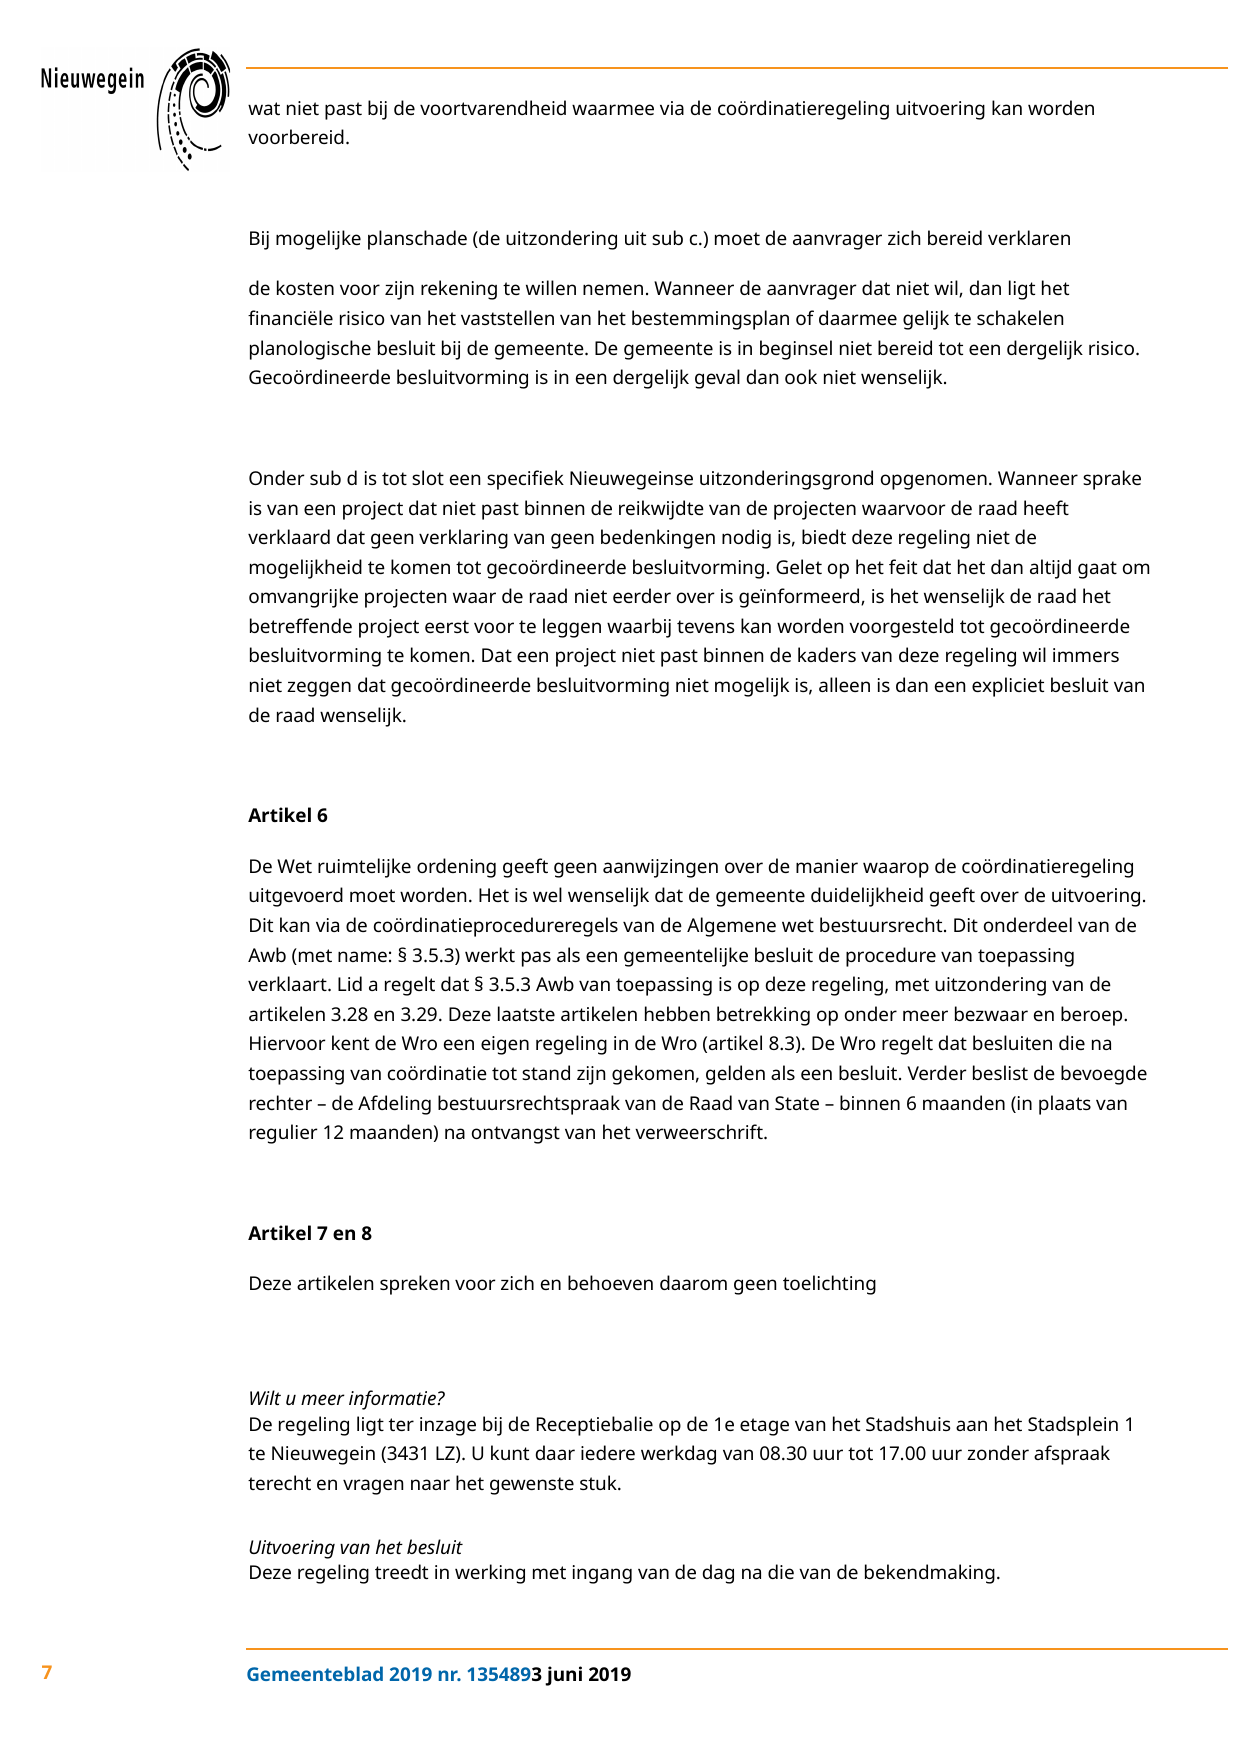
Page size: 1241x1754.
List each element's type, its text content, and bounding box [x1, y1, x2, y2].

text De regeling ligt ter inzage bij de Receptiebalie op de 1e etage van het Stadshuis aan het Stadsplein 1 te Nieuwegein (3431 LZ). U kunt daar iedere werkdag van 08.30 uur tot 17.00 uur zonder afspraak terecht en vragen naar het gewenste stuk. [248, 1411, 1152, 1496]
text Artikel 6 [248, 803, 1152, 828]
text wat niet past bij de voortvarendheid waarmee via de coördinatieregeling uitvoering kan worden voorbereid. [248, 95, 1152, 150]
text Onder sub d is tot slot een specifiek Nieuwegeinse uitzonderingsgrond opgenomen. Wanneer sprake is van een project dat niet past binnen de reikwijdte van de projecten waarvoor de raad heeft verklaard dat geen verklaring van geen bedenkingen nodig is, biedt deze regeling niet de mogelijkheid te komen tot gecoördineerde besluitvorming. Gelet op het feit dat het dan altijd gaat om omvangrijke projecten waar de raad niet eerder over is geïnformeerd, is het wenselijk de raad het betreffende project eerst voor te leggen waarbij tevens kan worden voorgesteld tot gecoördineerde besluitvorming te komen. Dat een project niet past binnen de kaders van deze regeling wil immers niet zeggen dat gecoördineerde besluitvorming niet mogelijk is, alleen is dan een expliciet besluit van de raad wenselijk. [248, 465, 1152, 728]
picture [41, 47, 231, 172]
text Wilt u meer informatie? [248, 1385, 1152, 1411]
text Uitvoering van het besluit [248, 1534, 1152, 1559]
text Deze regeling treedt in werking met ingang van de dag na die van de bekendmaking. [248, 1559, 1152, 1585]
text Artikel 7 en 8 [248, 1220, 1152, 1246]
text Deze artikelen spreken voor zich en behoeven daarom geen toelichting [248, 1271, 1152, 1296]
text De Wet ruimtelijke ordening geeft geen aanwijzingen over de manier waarop de coördinatieregeling uitgevoerd moet worden. Het is wel wenselijk dat de gemeente duidelijkheid geeft over de uitvoering. Dit kan via de coördinatieprocedureregels van de Algemene wet bestuursrecht. Dit onderdeel van de Awb (met name: § 3.5.3) werkt pas als een gemeentelijke besluit de procedure van toepassing verklaart. Lid a regelt dat § 3.5.3 Awb van toepassing is op deze regeling, met uitzondering van de artikelen 3.28 en 3.29. Deze laatste artikelen hebben betrekking op onder meer bezwaar en beroep. Hiervoor kent de Wro een eigen regeling in de Wro (artikel 8.3). De Wro regelt dat besluiten die na toepassing van coördinatie tot stand zijn gekomen, gelden als een besluit. Verder beslist de bevoegde rechter – de Afdeling bestuursrechtspraak van de Raad van State – binnen 6 maanden (in plaats van regulier 12 maanden) na ontvangst van het verweerschrift. [248, 853, 1152, 1145]
text Bij mogelijke planschade (de uitzondering uit sub c.) moet de aanvrager zich bereid verklaren [248, 225, 1152, 251]
text de kosten voor zijn rekening te willen nemen. Wanneer de aanvrager dat niet wil, dan ligt het financiële risico van het vaststellen van het bestemmingsplan of daarmee gelijk te schakelen planologische besluit bij de gemeente. De gemeente is in beginsel niet bereid tot een dergelijk risico. Gecoördineerde besluitvorming is in een dergelijk geval dan ook niet wenselijk. [248, 276, 1152, 390]
